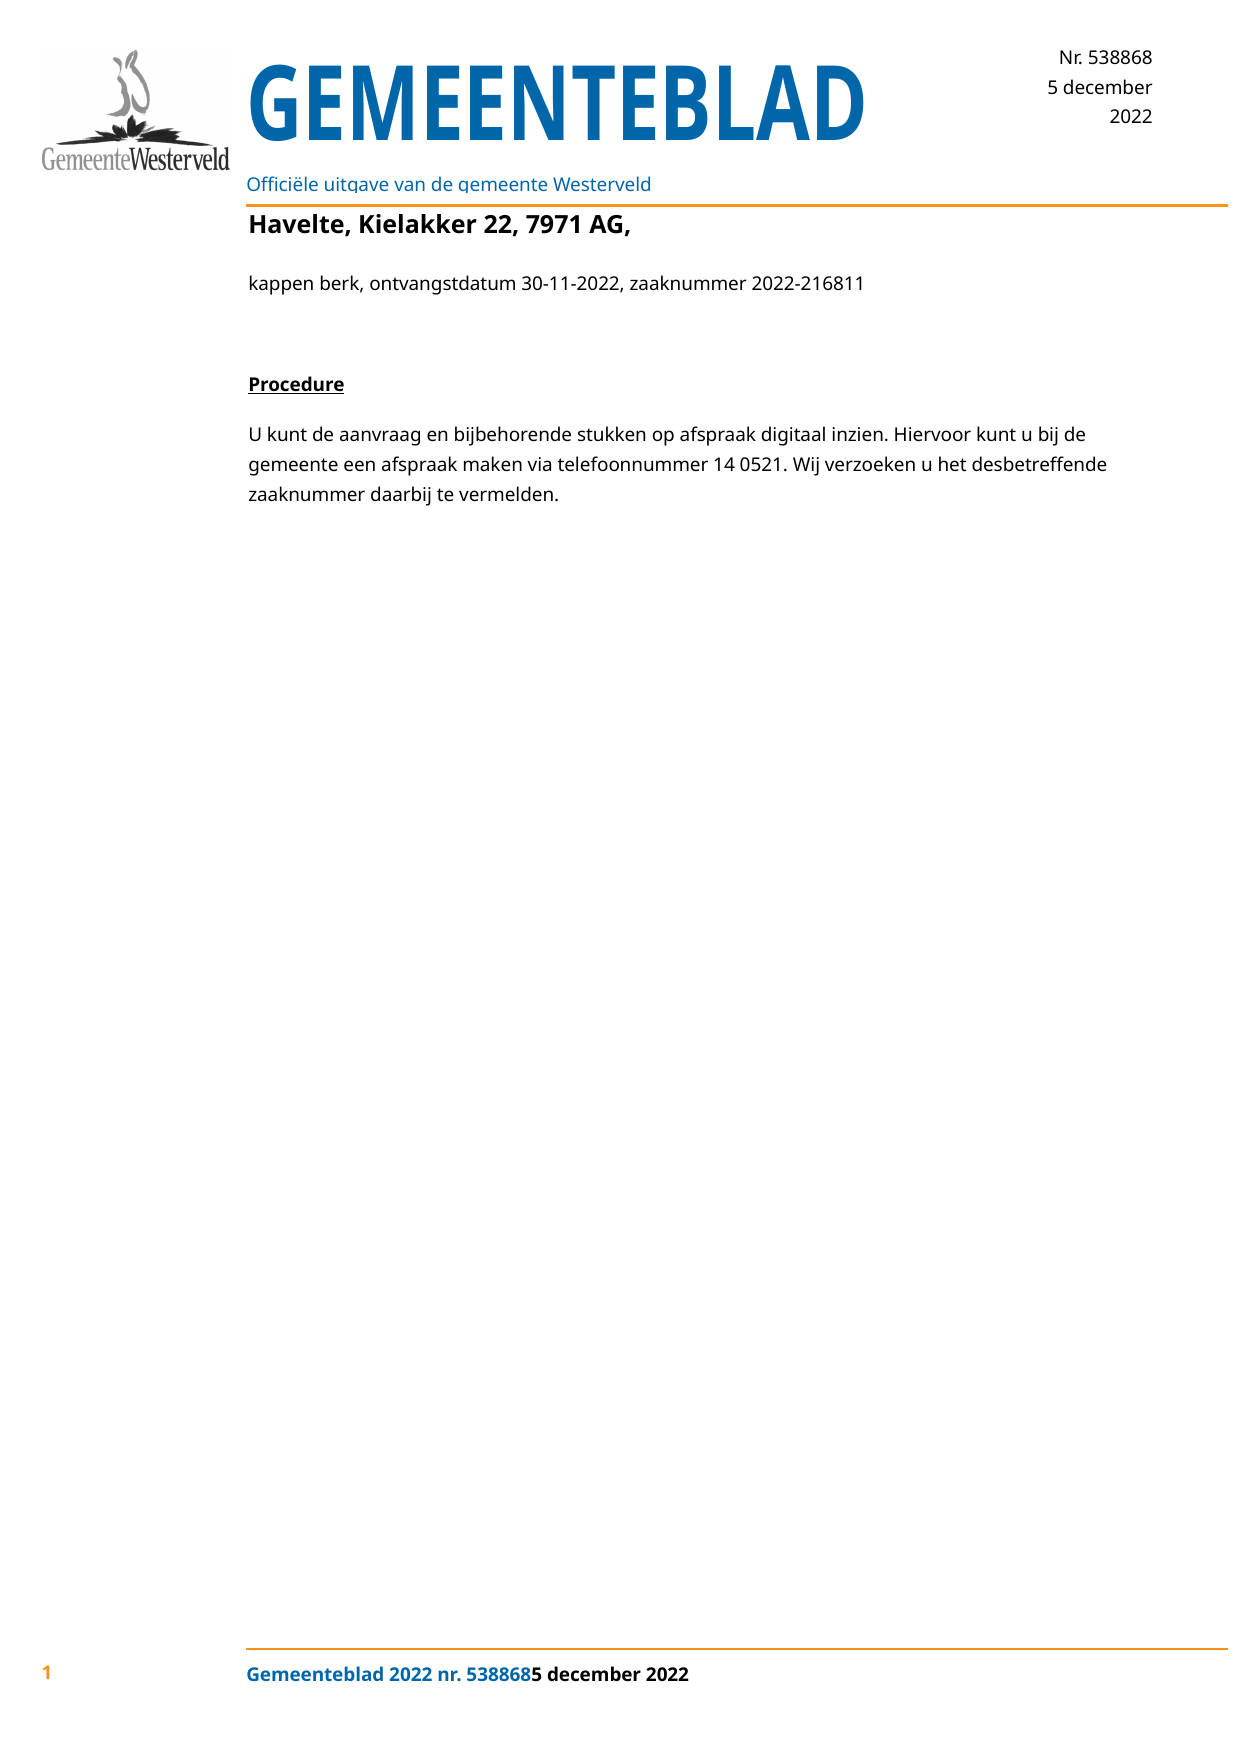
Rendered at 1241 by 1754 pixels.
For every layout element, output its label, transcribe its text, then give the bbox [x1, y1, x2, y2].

text Procedure [248, 371, 1152, 397]
text Havelte, Kielakker 22, 7971 AG, [248, 207, 1152, 241]
text kappen berk, ontvangstdatum 30-11-2022, zaaknummer 2022-216811 [248, 270, 1152, 296]
text U kunt de aanvraag en bijbehorende stukken op afspraak digitaal inzien. Hiervoor kunt u bij de gemeente een afspraak maken via telefoonnummer 14 0521. Wij verzoeken u het desbetreffende zaaknummer daarbij te vermelden. [248, 422, 1152, 506]
picture [41, 47, 231, 172]
